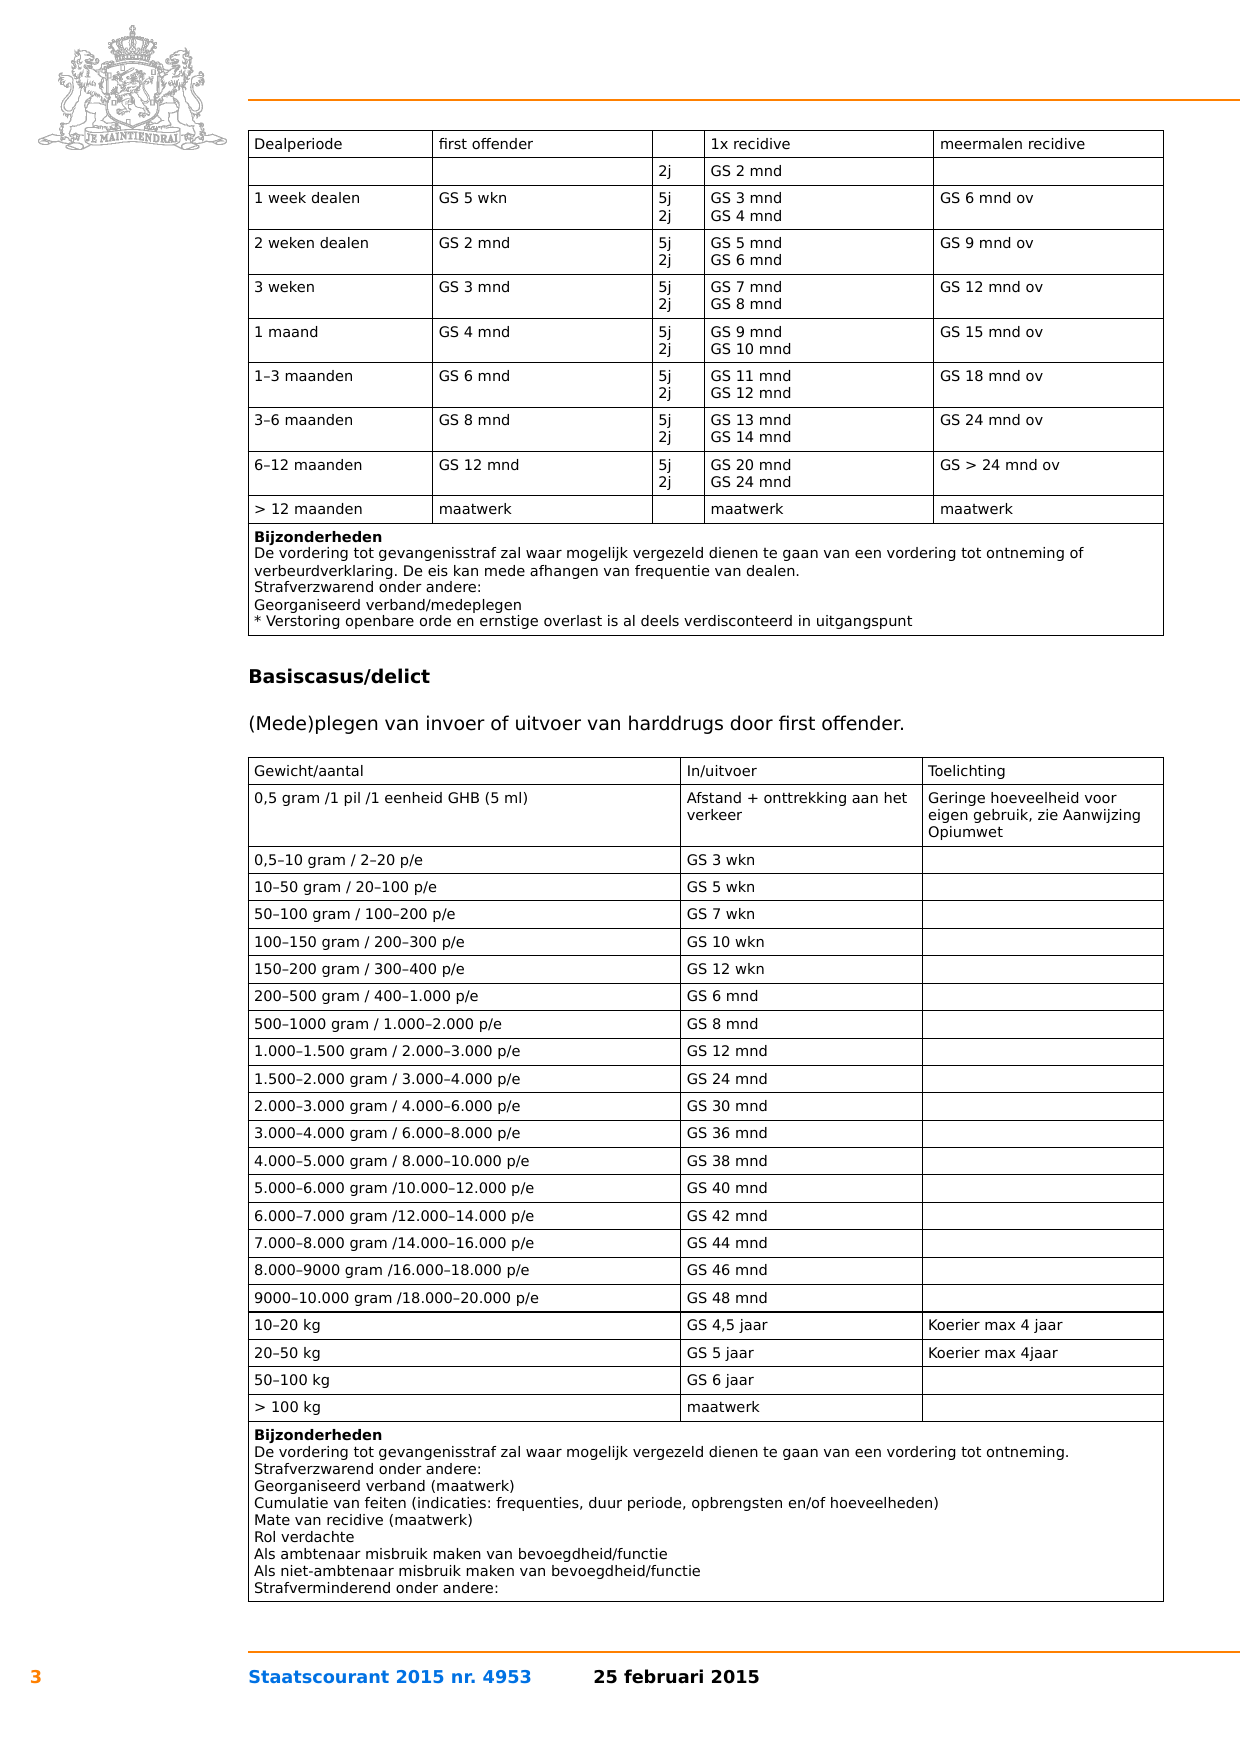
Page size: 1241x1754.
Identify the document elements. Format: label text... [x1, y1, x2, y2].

table_cell GS 6 mnd ov [934, 186, 1163, 229]
table_cell GS 5 mnd GS 6 mnd [705, 230, 933, 273]
table_cell GS 4,5 jaar [681, 1313, 922, 1339]
table_cell 5j 2j [653, 363, 704, 407]
table_cell GS 44 mnd [681, 1230, 922, 1257]
table_cell GS 5 jaar [681, 1340, 922, 1366]
table_cell Bijzonderheden De vordering tot gevangenisstraf zal waar mogelijk vergezeld dienen te gaan van een vordering tot ontneming of verbeurdverklaring. De eis kan mede afhangen van frequentie van dealen. Strafverzwarend onder andere: Georganiseerd verband/medeplegen * Verstoring openbare orde en ernstige overlast is al deels verdisconteerd in uitgangspunt [249, 524, 1163, 635]
subtitle Basiscasus/delict [248, 666, 1163, 688]
table_header meermalen recidive [934, 131, 1163, 157]
table_cell GS 24 mnd [681, 1066, 922, 1092]
table_header Gewicht/aantal [249, 758, 680, 784]
table_cell Koerier max 4jaar [923, 1340, 1163, 1366]
table_header In/uitvoer [681, 758, 922, 784]
table_cell 200–500 gram / 400–1.000 p/e [249, 984, 680, 1010]
table_cell > 12 maanden [249, 496, 432, 523]
table_cell [923, 929, 1163, 955]
table_cell 5j 2j [653, 275, 704, 318]
table_cell 500–1000 gram / 1.000–2.000 p/e [249, 1011, 680, 1037]
table_cell [923, 1203, 1163, 1229]
table_cell 1.500–2.000 gram / 3.000–4.000 p/e [249, 1066, 680, 1092]
table_cell 50–100 gram / 100–200 p/e [249, 901, 680, 928]
table_cell GS 15 mnd ov [934, 319, 1163, 362]
table_cell [923, 984, 1163, 1010]
table_cell GS 6 jaar [681, 1367, 922, 1393]
table_cell Koerier max 4 jaar [923, 1313, 1163, 1339]
table_cell maatwerk [934, 496, 1163, 523]
table_cell [923, 1230, 1163, 1257]
table_cell 7.000–8.000 gram /14.000–16.000 p/e [249, 1230, 680, 1257]
table_cell maatwerk [681, 1395, 922, 1421]
table_cell 2j [653, 158, 704, 185]
table_cell Geringe hoeveelheid voor eigen gebruik, zie Aanwijzing Opiumwet [923, 785, 1163, 846]
table_cell [923, 1258, 1163, 1284]
table_cell [923, 1367, 1163, 1393]
table_cell GS 40 mnd [681, 1175, 922, 1202]
table_cell GS 2 mnd [705, 158, 933, 185]
table_cell [923, 1175, 1163, 1202]
table_cell 5j 2j [653, 230, 704, 273]
table_cell 6.000–7.000 gram /12.000–14.000 p/e [249, 1203, 680, 1229]
table_cell GS 30 mnd [681, 1093, 922, 1119]
table_cell GS 6 mnd [681, 984, 922, 1010]
table_cell GS 12 mnd [681, 1039, 922, 1065]
table_cell GS 18 mnd ov [934, 363, 1163, 407]
table_cell GS 9 mnd ov [934, 230, 1163, 273]
table_cell [923, 1148, 1163, 1174]
table_cell GS 12 mnd [433, 452, 652, 495]
table_cell GS 3 mnd GS 4 mnd [705, 186, 933, 229]
table_cell GS 6 mnd [433, 363, 652, 407]
table_cell GS 11 mnd GS 12 mnd [705, 363, 933, 407]
table_cell GS 10 wkn [681, 929, 922, 955]
table_cell 2 weken dealen [249, 230, 432, 273]
table_cell 8.000–9000 gram /16.000–18.000 p/e [249, 1258, 680, 1284]
table_cell 6–12 maanden [249, 452, 432, 495]
table_cell GS 8 mnd [433, 408, 652, 451]
table_cell GS 8 mnd [681, 1011, 922, 1037]
table_cell [934, 158, 1163, 185]
table_cell GS 2 mnd [433, 230, 652, 273]
table_cell GS 4 mnd [433, 319, 652, 362]
table_cell 0,5–10 gram / 2–20 p/e [249, 847, 680, 873]
table_cell GS 5 wkn [681, 874, 922, 900]
table_cell 20–50 kg [249, 1340, 680, 1366]
table_cell [923, 1093, 1163, 1119]
table_cell GS 42 mnd [681, 1203, 922, 1229]
table_cell GS 7 mnd GS 8 mnd [705, 275, 933, 318]
table_cell GS 24 mnd ov [934, 408, 1163, 451]
table_cell 2.000–3.000 gram / 4.000–6.000 p/e [249, 1093, 680, 1119]
table_cell [923, 901, 1163, 928]
table_cell [923, 1066, 1163, 1092]
table_cell 100–150 gram / 200–300 p/e [249, 929, 680, 955]
table_cell [923, 1039, 1163, 1065]
table_cell 5.000–6.000 gram /10.000–12.000 p/e [249, 1175, 680, 1202]
table_cell 1 week dealen [249, 186, 432, 229]
table_cell GS 20 mnd GS 24 mnd [705, 452, 933, 495]
table_header Dealperiode [249, 131, 432, 157]
table_cell GS 7 wkn [681, 901, 922, 928]
table_cell GS 48 mnd [681, 1285, 922, 1311]
table_cell 1–3 maanden [249, 363, 432, 407]
table_cell 50–100 kg [249, 1367, 680, 1393]
table_header Toelichting [923, 758, 1163, 784]
table_cell > 100 kg [249, 1395, 680, 1421]
table_cell 3 weken [249, 275, 432, 318]
table_cell GS 12 mnd ov [934, 275, 1163, 318]
table_cell 5j 2j [653, 408, 704, 451]
table_cell 3–6 maanden [249, 408, 432, 451]
table_cell GS 36 mnd [681, 1121, 922, 1147]
table_cell 4.000–5.000 gram / 8.000–10.000 p/e [249, 1148, 680, 1174]
table_cell 5j 2j [653, 319, 704, 362]
table_cell [923, 956, 1163, 983]
table_cell GS 3 wkn [681, 847, 922, 873]
table_cell 0,5 gram /1 pil /1 eenheid GHB (5 ml) [249, 785, 680, 846]
table_cell Afstand + onttrekking aan het verkeer [681, 785, 922, 846]
table_cell [249, 158, 432, 185]
table_cell 1.000–1.500 gram / 2.000–3.000 p/e [249, 1039, 680, 1065]
table_cell GS 9 mnd GS 10 mnd [705, 319, 933, 362]
table_cell [923, 1285, 1163, 1311]
table_cell 9000–10.000 gram /18.000–20.000 p/e [249, 1285, 680, 1311]
table_cell GS 5 wkn [433, 186, 652, 229]
table_cell 3.000–4.000 gram / 6.000–8.000 p/e [249, 1121, 680, 1147]
table_cell Bijzonderheden De vordering tot gevangenisstraf zal waar mogelijk vergezeld dienen te gaan van een vordering tot ontneming. Strafverzwarend onder andere: Georganiseerd verband (maatwerk) Cumulatie van feiten (indicaties: frequenties, duur periode, opbrengsten en/of hoeveelheden) Mate van recidive (maatwerk) Rol verdachte Als ambtenaar misbruik maken van bevoegdheid/functie Als niet-ambtenaar misbruik maken van bevoegdheid/functie Strafverminderend onder andere: [249, 1422, 1163, 1601]
text (Mede)plegen van invoer of uitvoer van harddrugs door first offender. [248, 713, 1163, 735]
table_header first offender [433, 131, 652, 157]
table_cell GS 46 mnd [681, 1258, 922, 1284]
table_cell GS 3 mnd [433, 275, 652, 318]
table_cell [433, 158, 652, 185]
table_cell 5j 2j [653, 186, 704, 229]
table_cell [923, 1011, 1163, 1037]
table_cell GS 12 wkn [681, 956, 922, 983]
table_cell 5j 2j [653, 452, 704, 495]
table_cell 10–20 kg [249, 1313, 680, 1339]
table_cell 1 maand [249, 319, 432, 362]
table_cell [923, 1121, 1163, 1147]
table_cell 150–200 gram / 300–400 p/e [249, 956, 680, 983]
table_cell maatwerk [705, 496, 933, 523]
table_cell maatwerk [433, 496, 652, 523]
table_cell [923, 874, 1163, 900]
table_cell [653, 496, 704, 523]
table_cell GS 38 mnd [681, 1148, 922, 1174]
table_cell GS > 24 mnd ov [934, 452, 1163, 495]
table_cell 10–50 gram / 20–100 p/e [249, 874, 680, 900]
table_header [653, 131, 704, 157]
table_cell [923, 847, 1163, 873]
table_header 1x recidive [705, 131, 933, 157]
table_cell GS 13 mnd GS 14 mnd [705, 408, 933, 451]
picture [38, 25, 227, 150]
table_cell [923, 1395, 1163, 1421]
